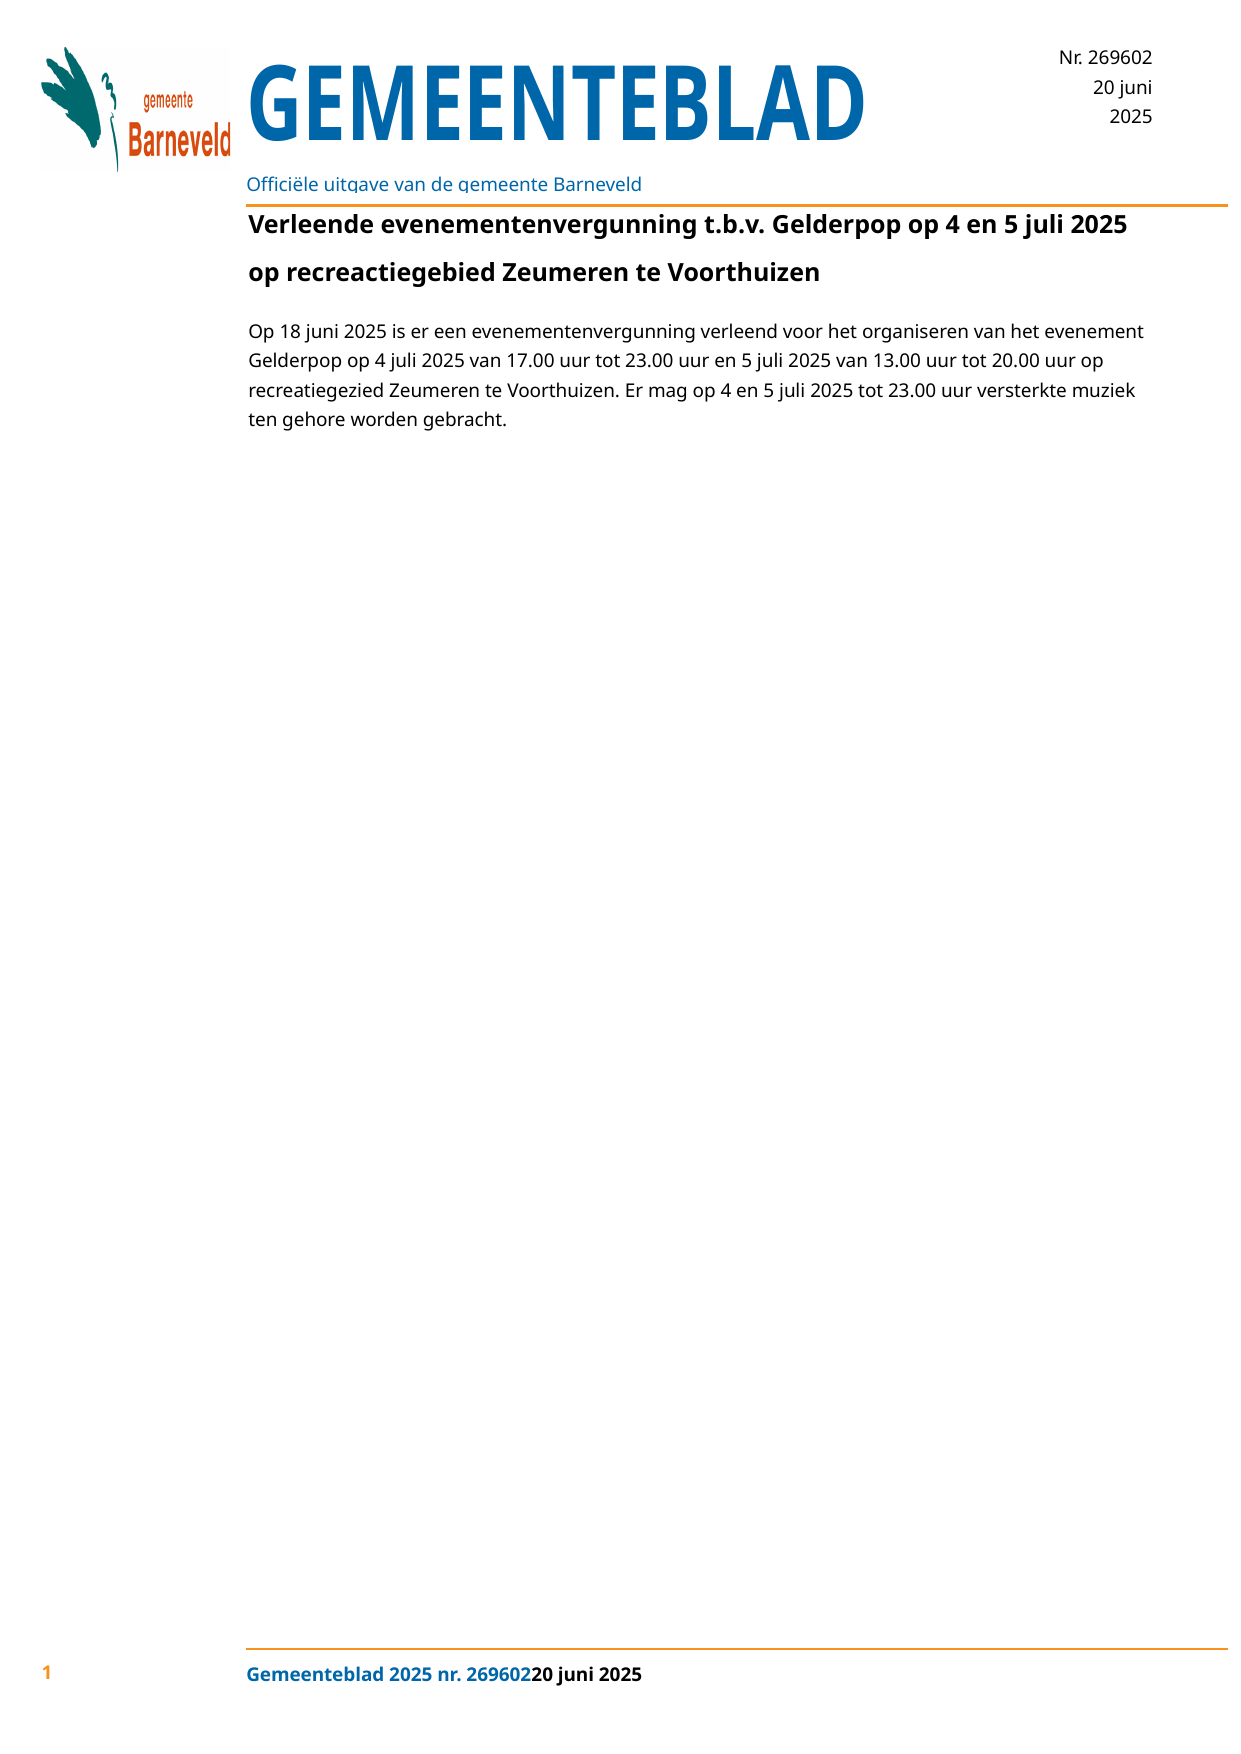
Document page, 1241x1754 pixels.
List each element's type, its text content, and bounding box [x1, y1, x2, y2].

text Verleende evenementenvergunning t.b.v. Gelderpop op 4 en 5 juli 2025 op recreactiegebied Zeumeren te Voorthuizen [248, 207, 1152, 288]
text Op 18 juni 2025 is er een evenementenvergunning verleend voor het organiseren van het evenement Gelderpop op 4 juli 2025 van 17.00 uur tot 23.00 uur en 5 juli 2025 van 13.00 uur tot 20.00 uur op recreatiegezied Zeumeren te Voorthuizen. Er mag op 4 en 5 juli 2025 tot 23.00 uur versterkte muziek ten gehore worden gebracht. [248, 318, 1152, 432]
picture [41, 47, 231, 172]
